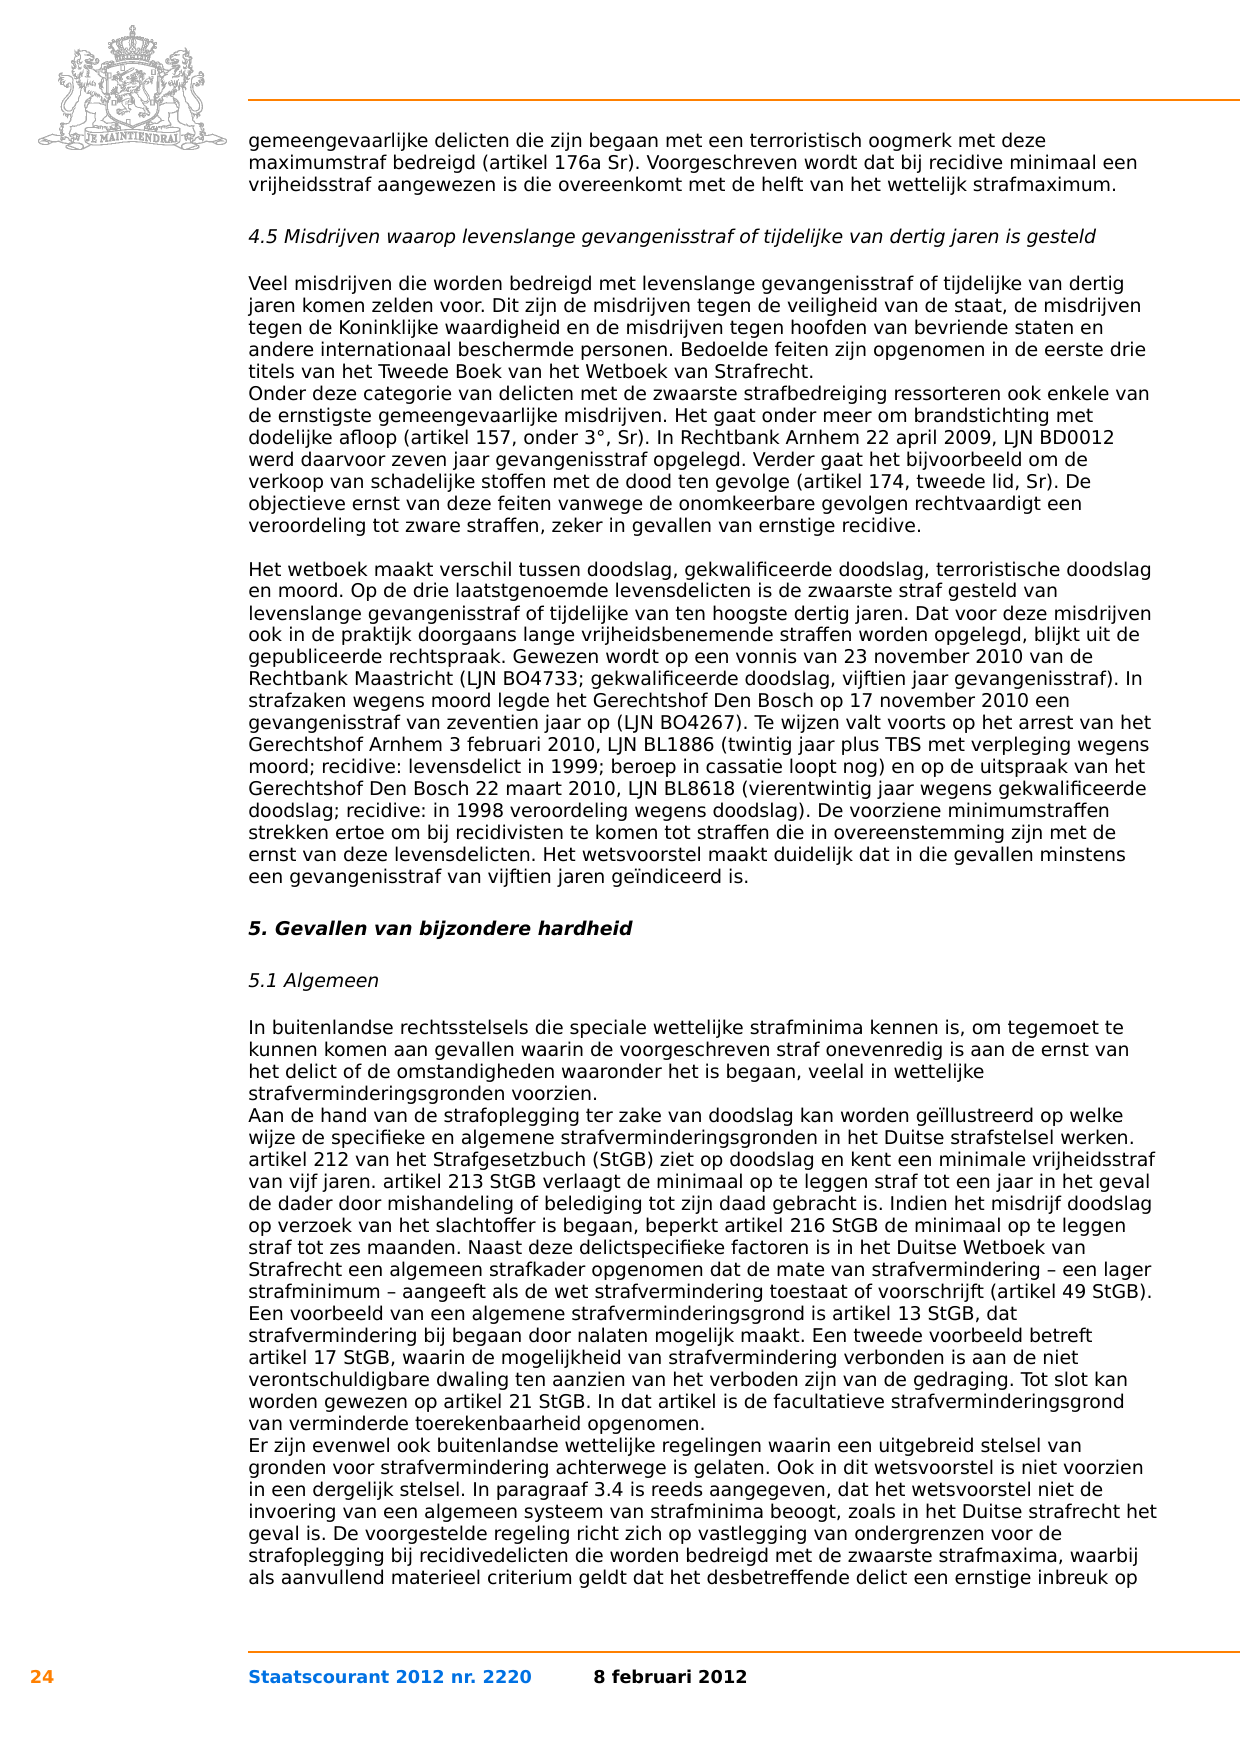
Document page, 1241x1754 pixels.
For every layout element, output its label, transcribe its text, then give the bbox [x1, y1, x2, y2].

text Aan de hand van de strafoplegging ter zake van doodslag kan worden geïllustreerd op welke wijze de specifieke en algemene strafverminderingsgronden in het Duitse strafstelsel werken. artikel 212 van het Strafgesetzbuch (StGB) ziet op doodslag en kent een minimale vrijheidsstraf van vijf jaren. artikel 213 StGB verlaagt de minimaal op te leggen straf tot een jaar in het geval de dader door mishandeling of belediging tot zijn daad gebracht is. Indien het misdrijf doodslag op verzoek van het slachtoffer is begaan, beperkt artikel 216 StGB de minimaal op te leggen straf tot zes maanden. Naast deze delictspecifieke factoren is in het Duitse Wetboek van Strafrecht een algemeen strafkader opgenomen dat de mate van strafvermindering – een lager strafminimum – aangeeft als de wet strafvermindering toestaat of voorschrijft (artikel 49 StGB). Een voorbeeld van een algemene strafverminderingsgrond is artikel 13 StGB, dat strafvermindering bij begaan door nalaten mogelijk maakt. Een tweede voorbeeld betreft artikel 17 StGB, waarin de mogelijkheid van strafvermindering verbonden is aan de niet verontschuldigbare dwaling ten aanzien van het verboden zijn van de gedraging. Tot slot kan worden gewezen op artikel 21 StGB. In dat artikel is de facultatieve strafverminderingsgrond van verminderde toerekenbaarheid opgenomen. [248, 1105, 1163, 1435]
text In buitenlandse rechtsstelsels die speciale wettelijke strafminima kennen is, om tegemoet te kunnen komen aan gevallen waarin de voorgeschreven straf onevenredig is aan de ernst van het delict of de omstandigheden waaronder het is begaan, veelal in wettelijke strafverminderingsgronden voorzien. [248, 1017, 1163, 1105]
subtitle 5. Gevallen van bijzondere hardheid [248, 918, 1163, 940]
subtitle 5.1 Algemeen [248, 970, 1163, 992]
subtitle 4.5 Misdrijven waarop levenslange gevangenisstraf of tijdelijke van dertig jaren is gesteld [248, 226, 1163, 248]
picture [38, 25, 227, 150]
text gemeengevaarlijke delicten die zijn begaan met een terroristisch oogmerk met deze maximumstraf bedreigd (artikel 176a Sr). Voorgeschreven wordt dat bij recidive minimaal een vrijheidsstraf aangewezen is die overeenkomt met de helft van het wettelijk strafmaximum. [248, 130, 1163, 196]
text Veel misdrijven die worden bedreigd met levenslange gevangenisstraf of tijdelijke van dertig jaren komen zelden voor. Dit zijn de misdrijven tegen de veiligheid van de staat, de misdrijven tegen de Koninklijke waardigheid en de misdrijven tegen hoofden van bevriende staten en andere internationaal beschermde personen. Bedoelde feiten zijn opgenomen in de eerste drie titels van het Tweede Boek van het Wetboek van Strafrecht. [248, 273, 1163, 383]
text Er zijn evenwel ook buitenlandse wettelijke regelingen waarin een uitgebreid stelsel van gronden voor strafvermindering achterwege is gelaten. Ook in dit wetsvoorstel is niet voorzien in een dergelijk stelsel. In paragraaf 3.4 is reeds aangegeven, dat het wetsvoorstel niet de invoering van een algemeen systeem van strafminima beoogt, zoals in het Duitse strafrecht het geval is. De voorgestelde regeling richt zich op vastlegging van ondergrenzen voor de strafoplegging bij recidivedelicten die worden bedreigd met de zwaarste strafmaxima, waarbij als aanvullend materieel criterium geldt dat het desbetreffende delict een ernstige inbreuk op [248, 1435, 1163, 1588]
text Het wetboek maakt verschil tussen doodslag, gekwalificeerde doodslag, terroristische doodslag en moord. Op de drie laatstgenoemde levensdelicten is de zwaarste straf gesteld van levenslange gevangenisstraf of tijdelijke van ten hoogste dertig jaren. Dat voor deze misdrijven ook in de praktijk doorgaans lange vrijheidsbenemende straffen worden opgelegd, blijkt uit de gepubliceerde rechtspraak. Gewezen wordt op een vonnis van 23 november 2010 van de Rechtbank Maastricht (LJN BO4733; gekwalificeerde doodslag, vijftien jaar gevangenisstraf). In strafzaken wegens moord legde het Gerechtshof Den Bosch op 17 november 2010 een gevangenisstraf van zeventien jaar op (LJN BO4267). Te wijzen valt voorts op het arrest van het Gerechtshof Arnhem 3 februari 2010, LJN BL1886 (twintig jaar plus TBS met verpleging wegens moord; recidive: levensdelict in 1999; beroep in cassatie loopt nog) en op de uitspraak van het Gerechtshof Den Bosch 22 maart 2010, LJN BL8618 (vierentwintig jaar wegens gekwalificeerde doodslag; recidive: in 1998 veroordeling wegens doodslag). De voorziene minimumstraffen strekken ertoe om bij recidivisten te komen tot straffen die in overeenstemming zijn met de ernst van deze levensdelicten. Het wetsvoorstel maakt duidelijk dat in die gevallen minstens een gevangenisstraf van vijftien jaren geïndiceerd is. [248, 558, 1163, 888]
text Onder deze categorie van delicten met de zwaarste strafbedreiging ressorteren ook enkele van de ernstigste gemeengevaarlijke misdrijven. Het gaat onder meer om brandstichting met dodelijke afloop (artikel 157, onder 3°, Sr). In Rechtbank Arnhem 22 april 2009, LJN BD0012 werd daarvoor zeven jaar gevangenisstraf opgelegd. Verder gaat het bijvoorbeeld om de verkoop van schadelijke stoffen met de dood ten gevolge (artikel 174, tweede lid, Sr). De objectieve ernst van deze feiten vanwege de onomkeerbare gevolgen rechtvaardigt een veroordeling tot zware straffen, zeker in gevallen van ernstige recidive. [248, 383, 1163, 537]
